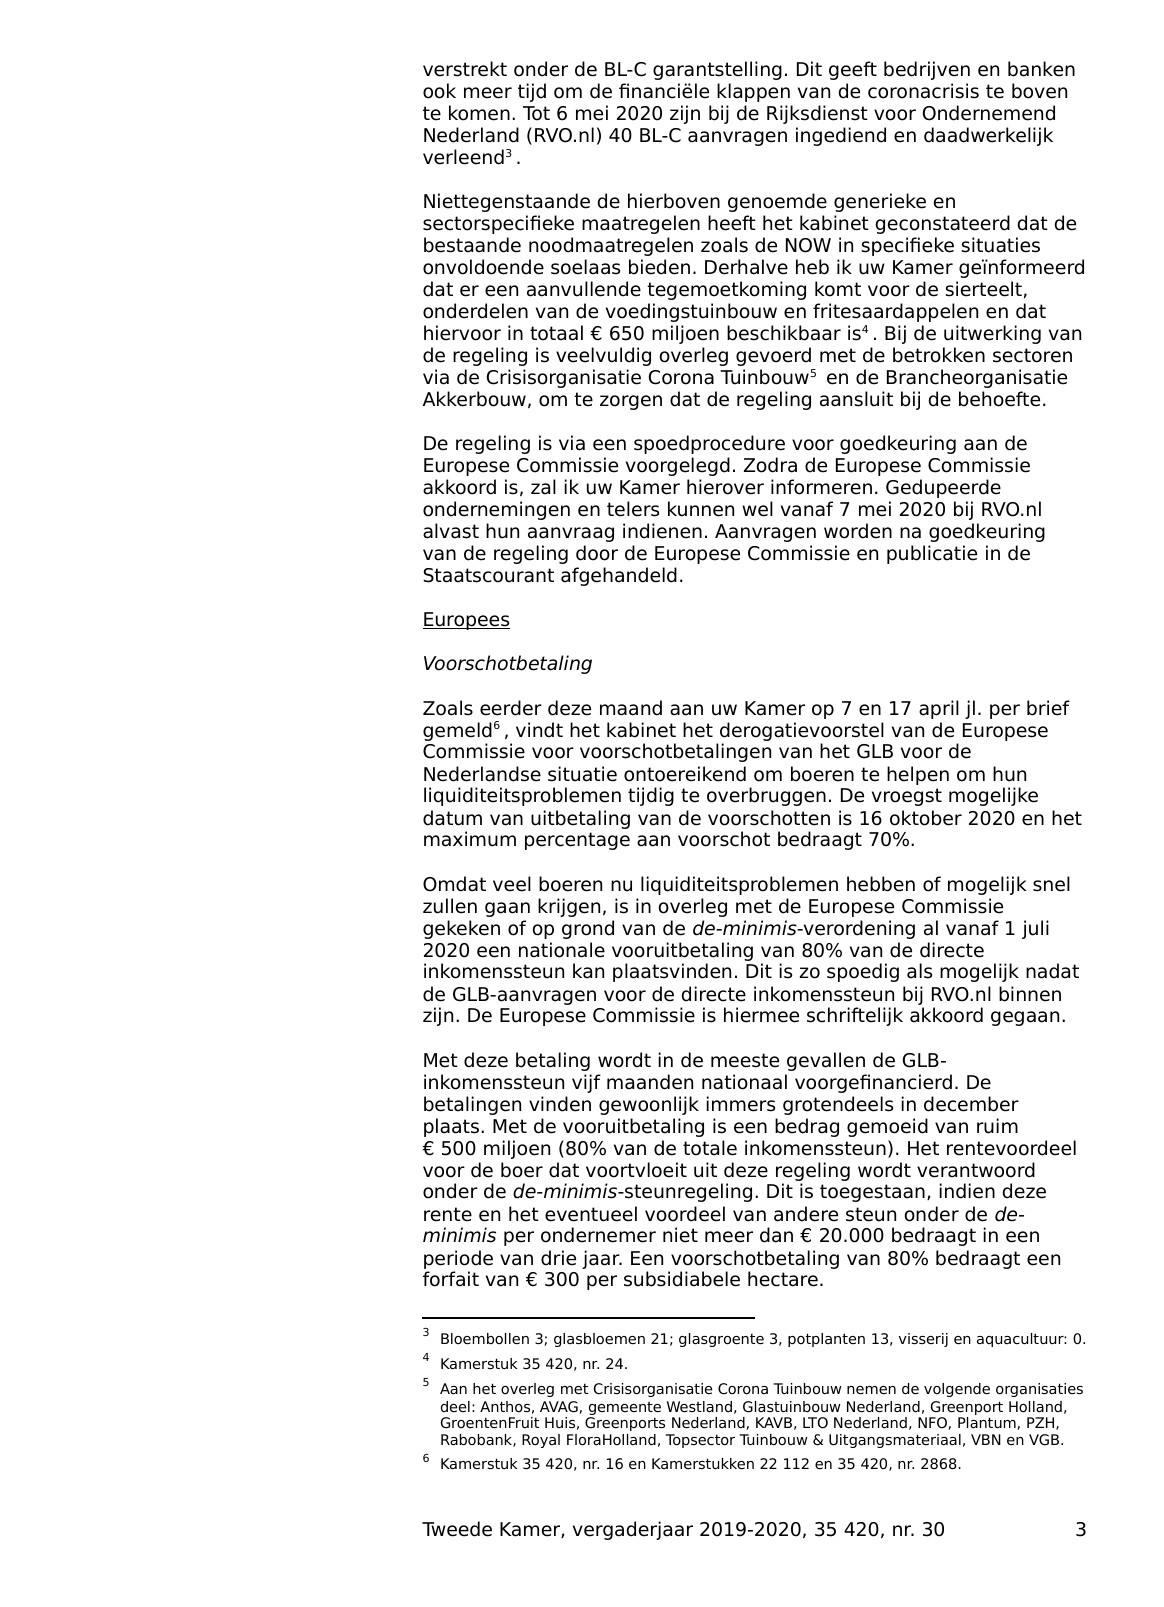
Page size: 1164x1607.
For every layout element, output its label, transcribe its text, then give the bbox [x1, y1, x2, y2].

text Zoals eerder deze maand aan uw Kamer op 7 en 17 april jl. per brief gemeld, vindt het kabinet het derogatievoorstel van de Europese Commissie voor voorschotbetalingen van het GLB voor de Nederlandse situatie ontoereikend om boeren te helpen om hun liquiditeitsproblemen tijdig te overbruggen. De vroegst mogelijke datum van uitbetaling van de voorschotten is 16 oktober 2020 en het maximum percentage aan voorschot bedraagt 70%. [422, 697, 1087, 851]
text De regeling is via een spoedprocedure voor goedkeuring aan de Europese Commissie voorgelegd. Zodra de Europese Commissie akkoord is, zal ik uw Kamer hierover informeren. Gedupeerde ondernemingen en telers kunnen wel vanaf 7 mei 2020 bij RVO.nl alvast hun aanvraag indienen. Aanvragen worden na goedkeuring van de regeling door de Europese Commissie en publicatie in de Staatscourant afgehandeld. [422, 433, 1087, 587]
text Met deze betaling wordt in de meeste gevallen de GLB-inkomenssteun vijf maanden nationaal voorgefinancierd. De betalingen vinden gewoonlijk immers grotendeels in december plaats. Met de vooruitbetaling is een bedrag gemoeid van ruim € 500 miljoen (80% van de totale inkomenssteun). Het rentevoordeel voor de boer dat voortvloeit uit deze regeling wordt verantwoord onder de de-minimis-steunregeling. Dit is toegestaan, indien deze rente en het eventueel voordeel van andere steun onder de de-minimis per ondernemer niet meer dan € 20.000 bedraagt in een periode van drie jaar. Een voorschotbetaling van 80% bedraagt een forfait van € 300 per subsidiabele hectare. [422, 1049, 1087, 1291]
text Kamerstuk 35 420, nr. 16 en Kamerstukken 22 112 en 35 420, nr. 2868. [422, 1452, 1087, 1474]
text Niettegenstaande de hierboven genoemde generieke en sectorspecifieke maatregelen heeft het kabinet geconstateerd dat de bestaande noodmaatregelen zoals de NOW in specifieke situaties onvoldoende soelaas bieden. Derhalve heb ik uw Kamer geïnformeerd dat er een aanvullende tegemoetkoming komt voor de sierteelt, onderdelen van de voedingstuinbouw en fritesaardappelen en dat hiervoor in totaal € 650 miljoen beschikbaar is. Bij de uitwerking van de regeling is veelvuldig overleg gevoerd met de betrokken sectoren via de Crisisorganisatie Corona Tuinbouw en de Brancheorganisatie Akkerbouw, om te zorgen dat de regeling aansluit bij de behoefte. [422, 191, 1087, 411]
text verstrekt onder de BL-C garantstelling. Dit geeft bedrijven en banken ook meer tijd om de financiële klappen van de coronacrisis te boven te komen. Tot 6 mei 2020 zijn bij de Rijksdienst voor Ondernemend Nederland (RVO.nl) 40 BL-C aanvragen ingediend en daadwerkelijk verleend. [422, 59, 1087, 169]
text Bloembollen 3; glasbloemen 21; glasgroente 3, potplanten 13, visserij en aquacultuur: 0. [422, 1327, 1087, 1349]
text Omdat veel boeren nu liquiditeitsproblemen hebben of mogelijk snel zullen gaan krijgen, is in overleg met de Europese Commissie gekeken of op grond van de de-minimis-verordening al vanaf 1 juli 2020 een nationale vooruitbetaling van 80% van de directe inkomenssteun kan plaatsvinden. Dit is zo spoedig als mogelijk nadat de GLB-aanvragen voor de directe inkomenssteun bij RVO.nl binnen zijn. De Europese Commissie is hiermee schriftelijk akkoord gegaan. [422, 873, 1087, 1027]
text Kamerstuk 35 420, nr. 24. [422, 1352, 1087, 1374]
subtitle Voorschotbetaling [422, 653, 1087, 675]
text Aan het overleg met Crisisorganisatie Corona Tuinbouw nemen de volgende organisaties deel: Anthos, AVAG, gemeente Westland, Glastuinbouw Nederland, Greenport Holland, GroentenFruit Huis, Greenports Nederland, KAVB, LTO Nederland, NFO, Plantum, PZH, Rabobank, Royal FloraHolland, Topsector Tuinbouw & Uitgangsmateriaal, VBN en VGB. [422, 1377, 1087, 1449]
subtitle Europees [422, 609, 1087, 631]
